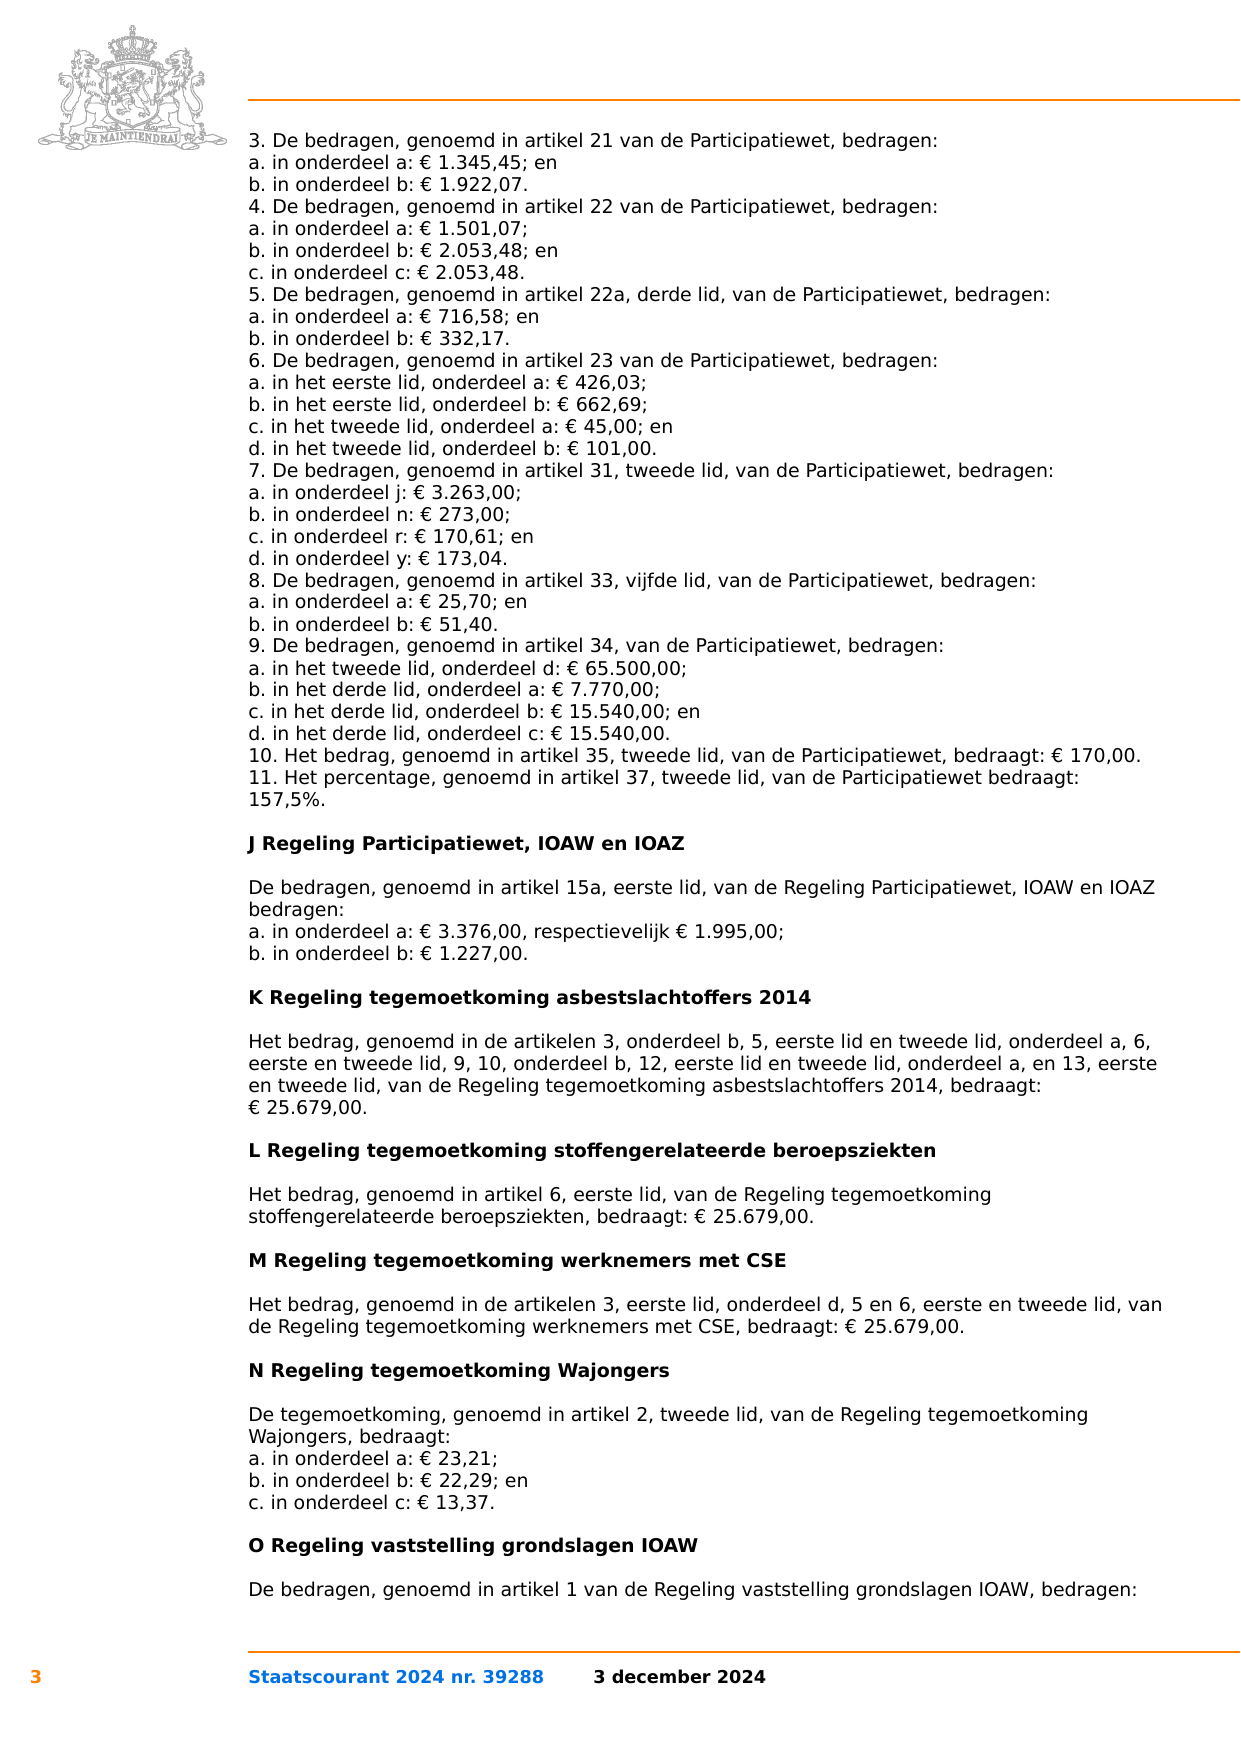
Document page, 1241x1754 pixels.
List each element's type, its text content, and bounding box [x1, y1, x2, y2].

text a. in onderdeel a: € 25,70; en [248, 591, 1163, 613]
text a. in het eerste lid, onderdeel a: € 426,03; [248, 372, 1163, 394]
text a. in het tweede lid, onderdeel d: € 65.500,00; [248, 657, 1163, 679]
text a. in onderdeel a: € 1.501,07; [248, 218, 1163, 240]
text c. in het tweede lid, onderdeel a: € 45,00; en [248, 416, 1163, 438]
text 10. Het bedrag, genoemd in artikel 35, tweede lid, van de Participatiewet, bedraagt: € 170,00. [248, 745, 1163, 767]
text a. in onderdeel a: € 3.376,00, respectievelijk € 1.995,00; [248, 921, 1163, 943]
text a. in onderdeel j: € 3.263,00; [248, 482, 1163, 503]
text b. in onderdeel b: € 22,29; en [248, 1469, 1163, 1492]
text d. in het tweede lid, onderdeel b: € 101,00. [248, 438, 1163, 459]
text a. in onderdeel a: € 716,58; en [248, 306, 1163, 328]
subtitle O Regeling vaststelling grondslagen IOAW [248, 1535, 1163, 1557]
text b. in onderdeel b: € 1.227,00. [248, 943, 1163, 965]
text b. in het eerste lid, onderdeel b: € 662,69; [248, 394, 1163, 416]
text b. in het derde lid, onderdeel a: € 7.770,00; [248, 679, 1163, 701]
text b. in onderdeel b: € 51,40. [248, 613, 1163, 635]
text De tegemoetkoming, genoemd in artikel 2, tweede lid, van de Regeling tegemoetkoming Wajongers, bedraagt: [248, 1404, 1163, 1448]
text a. in onderdeel a: € 1.345,45; en [248, 152, 1163, 174]
text c. in onderdeel c: € 2.053,48. [248, 262, 1163, 284]
subtitle K Regeling tegemoetkoming asbestslachtoffers 2014 [248, 987, 1163, 1009]
text b. in onderdeel n: € 273,00; [248, 503, 1163, 526]
text De bedragen, genoemd in artikel 1 van de Regeling vaststelling grondslagen IOAW, bedragen: [248, 1579, 1163, 1601]
text 8. De bedragen, genoemd in artikel 33, vijfde lid, van de Participatiewet, bedragen: [248, 569, 1163, 591]
text 11. Het percentage, genoemd in artikel 37, tweede lid, van de Participatiewet bedraagt: 157,5%. [248, 767, 1163, 811]
subtitle N Regeling tegemoetkoming Wajongers [248, 1360, 1163, 1382]
text c. in onderdeel c: € 13,37. [248, 1492, 1163, 1513]
text c. in onderdeel r: € 170,61; en [248, 526, 1163, 547]
picture [38, 25, 227, 150]
text De bedragen, genoemd in artikel 15a, eerste lid, van de Regeling Participatiewet, IOAW en IOAZ bedragen: [248, 877, 1163, 921]
text a. in onderdeel a: € 23,21; [248, 1448, 1163, 1469]
text b. in onderdeel b: € 1.922,07. [248, 174, 1163, 196]
text Het bedrag, genoemd in de artikelen 3, eerste lid, onderdeel d, 5 en 6, eerste en tweede lid, van de Regeling tegemoetkoming werknemers met CSE, bedraagt: € 25.679,00. [248, 1294, 1163, 1338]
text 3. De bedragen, genoemd in artikel 21 van de Participatiewet, bedragen: [248, 130, 1163, 152]
subtitle J Regeling Participatiewet, IOAW en IOAZ [248, 833, 1163, 855]
text b. in onderdeel b: € 332,17. [248, 328, 1163, 350]
text 5. De bedragen, genoemd in artikel 22a, derde lid, van de Participatiewet, bedragen: [248, 284, 1163, 306]
text c. in het derde lid, onderdeel b: € 15.540,00; en [248, 701, 1163, 723]
text 4. De bedragen, genoemd in artikel 22 van de Participatiewet, bedragen: [248, 196, 1163, 218]
text 9. De bedragen, genoemd in artikel 34, van de Participatiewet, bedragen: [248, 635, 1163, 657]
text d. in onderdeel y: € 173,04. [248, 547, 1163, 569]
text Het bedrag, genoemd in artikel 6, eerste lid, van de Regeling tegemoetkoming stoffengerelateerde beroepsziekten, bedraagt: € 25.679,00. [248, 1184, 1163, 1228]
subtitle M Regeling tegemoetkoming werknemers met CSE [248, 1250, 1163, 1272]
text 7. De bedragen, genoemd in artikel 31, tweede lid, van de Participatiewet, bedragen: [248, 459, 1163, 482]
text 6. De bedragen, genoemd in artikel 23 van de Participatiewet, bedragen: [248, 350, 1163, 372]
text b. in onderdeel b: € 2.053,48; en [248, 240, 1163, 262]
subtitle L Regeling tegemoetkoming stoffengerelateerde beroepsziekten [248, 1140, 1163, 1162]
text Het bedrag, genoemd in de artikelen 3, onderdeel b, 5, eerste lid en tweede lid, onderdeel a, 6, eerste en tweede lid, 9, 10, onderdeel b, 12, eerste lid en tweede lid, onderdeel a, en 13, eerste en tweede lid, van de Regeling tegemoetkoming asbestslachtoffers 2014, bedraagt: € 25.679,00. [248, 1031, 1163, 1118]
text d. in het derde lid, onderdeel c: € 15.540,00. [248, 723, 1163, 745]
